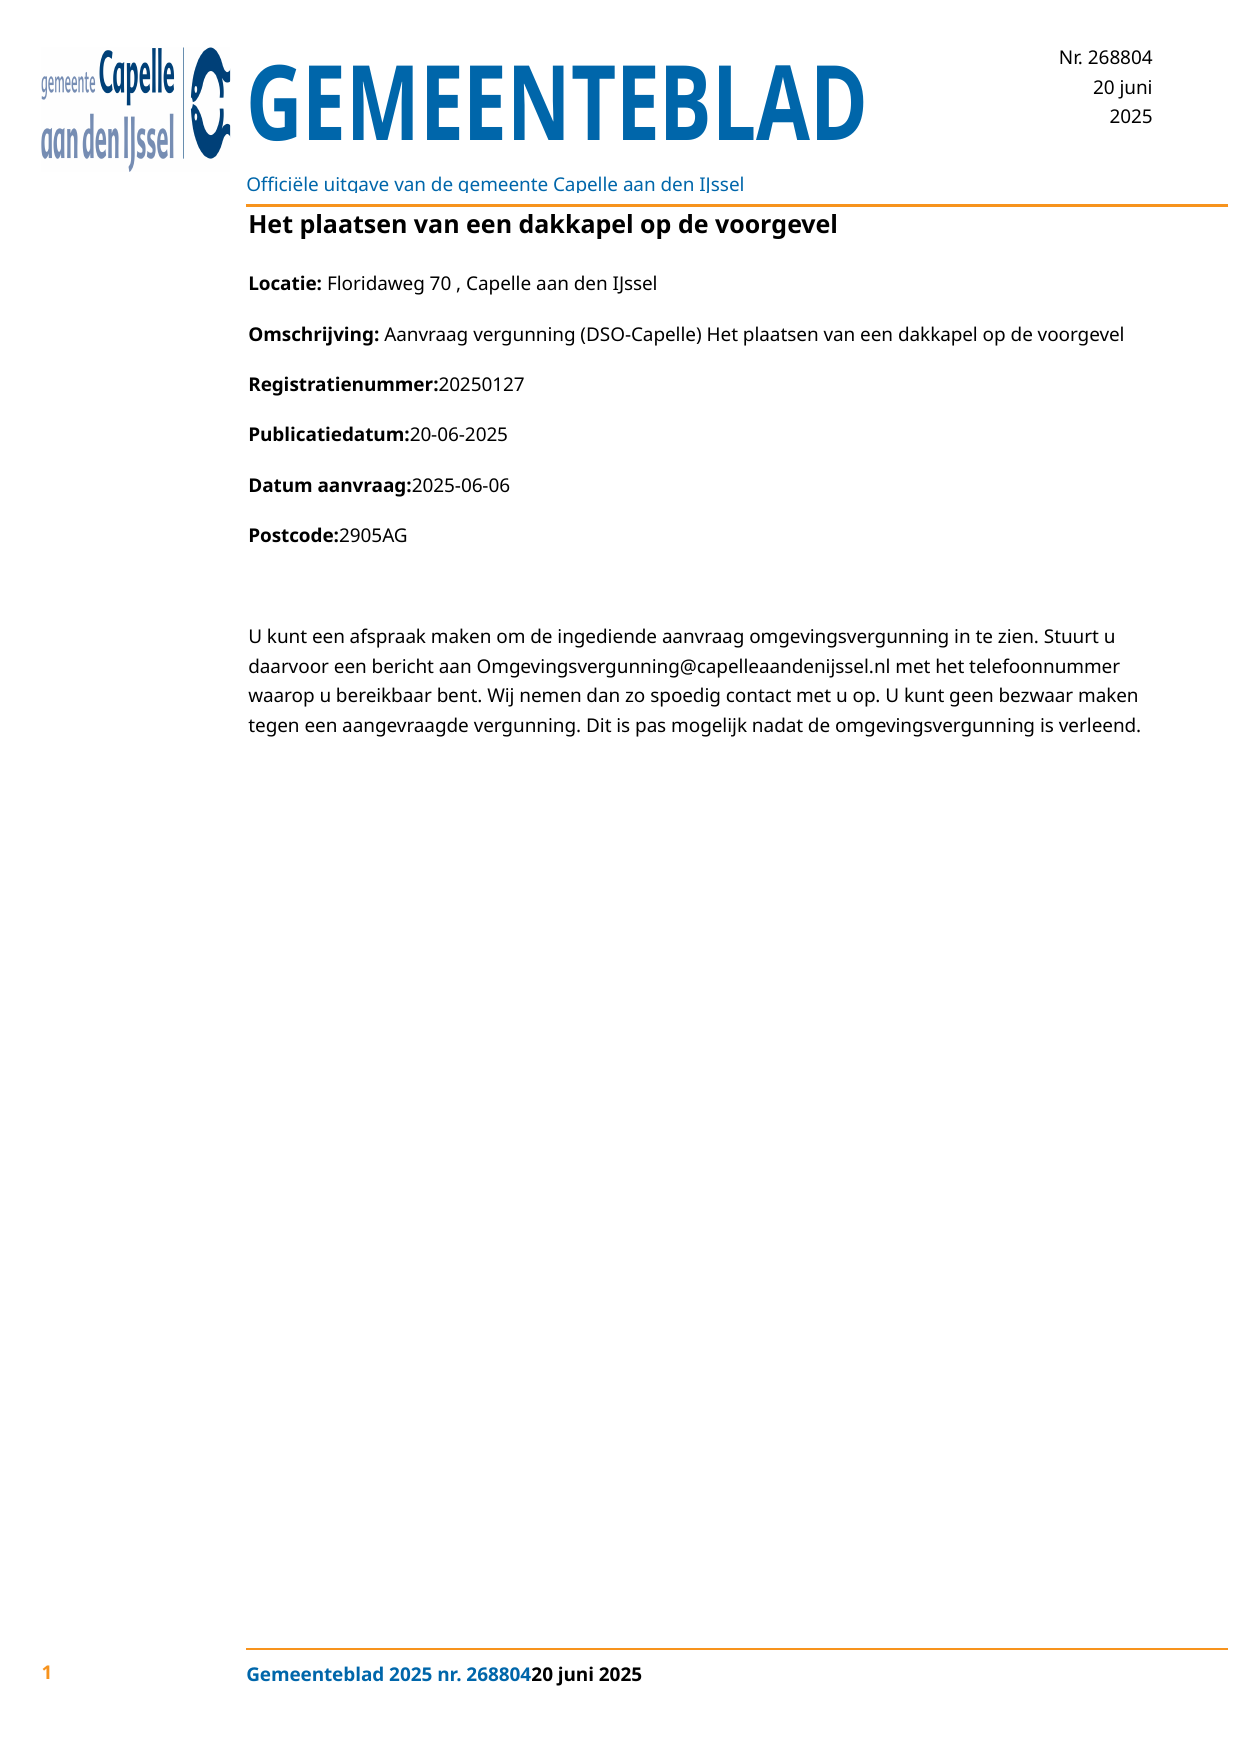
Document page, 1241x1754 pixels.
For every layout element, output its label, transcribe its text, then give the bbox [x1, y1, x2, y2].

text Het plaatsen van een dakkapel op de voorgevel [248, 207, 1152, 241]
text Postcode:2905AG [248, 522, 1152, 548]
text U kunt een afspraak maken om de ingediende aanvraag omgevingsvergunning in te zien. Stuurt u daarvoor een bericht aan Omgevingsvergunning@capelleaandenijssel.nl met het telefoonnummer waarop u bereikbaar bent. Wij nemen dan zo spoedig contact met u op. U kunt geen bezwaar maken tegen een aangevraagde vergunning. Dit is pas mogelijk nadat de omgevingsvergunning is verleend. [248, 623, 1152, 738]
text Omschrijving: Aanvraag vergunning (DSO-Capelle) Het plaatsen van een dakkapel op de voorgevel [248, 321, 1152, 346]
text Publicatiedatum:20-06-2025 [248, 422, 1152, 447]
text Locatie: Floridaweg 70 , Capelle aan den IJssel [248, 270, 1152, 296]
text Registratienummer:20250127 [248, 371, 1152, 397]
picture [41, 47, 231, 172]
text Datum aanvraag:2025-06-06 [248, 472, 1152, 498]
